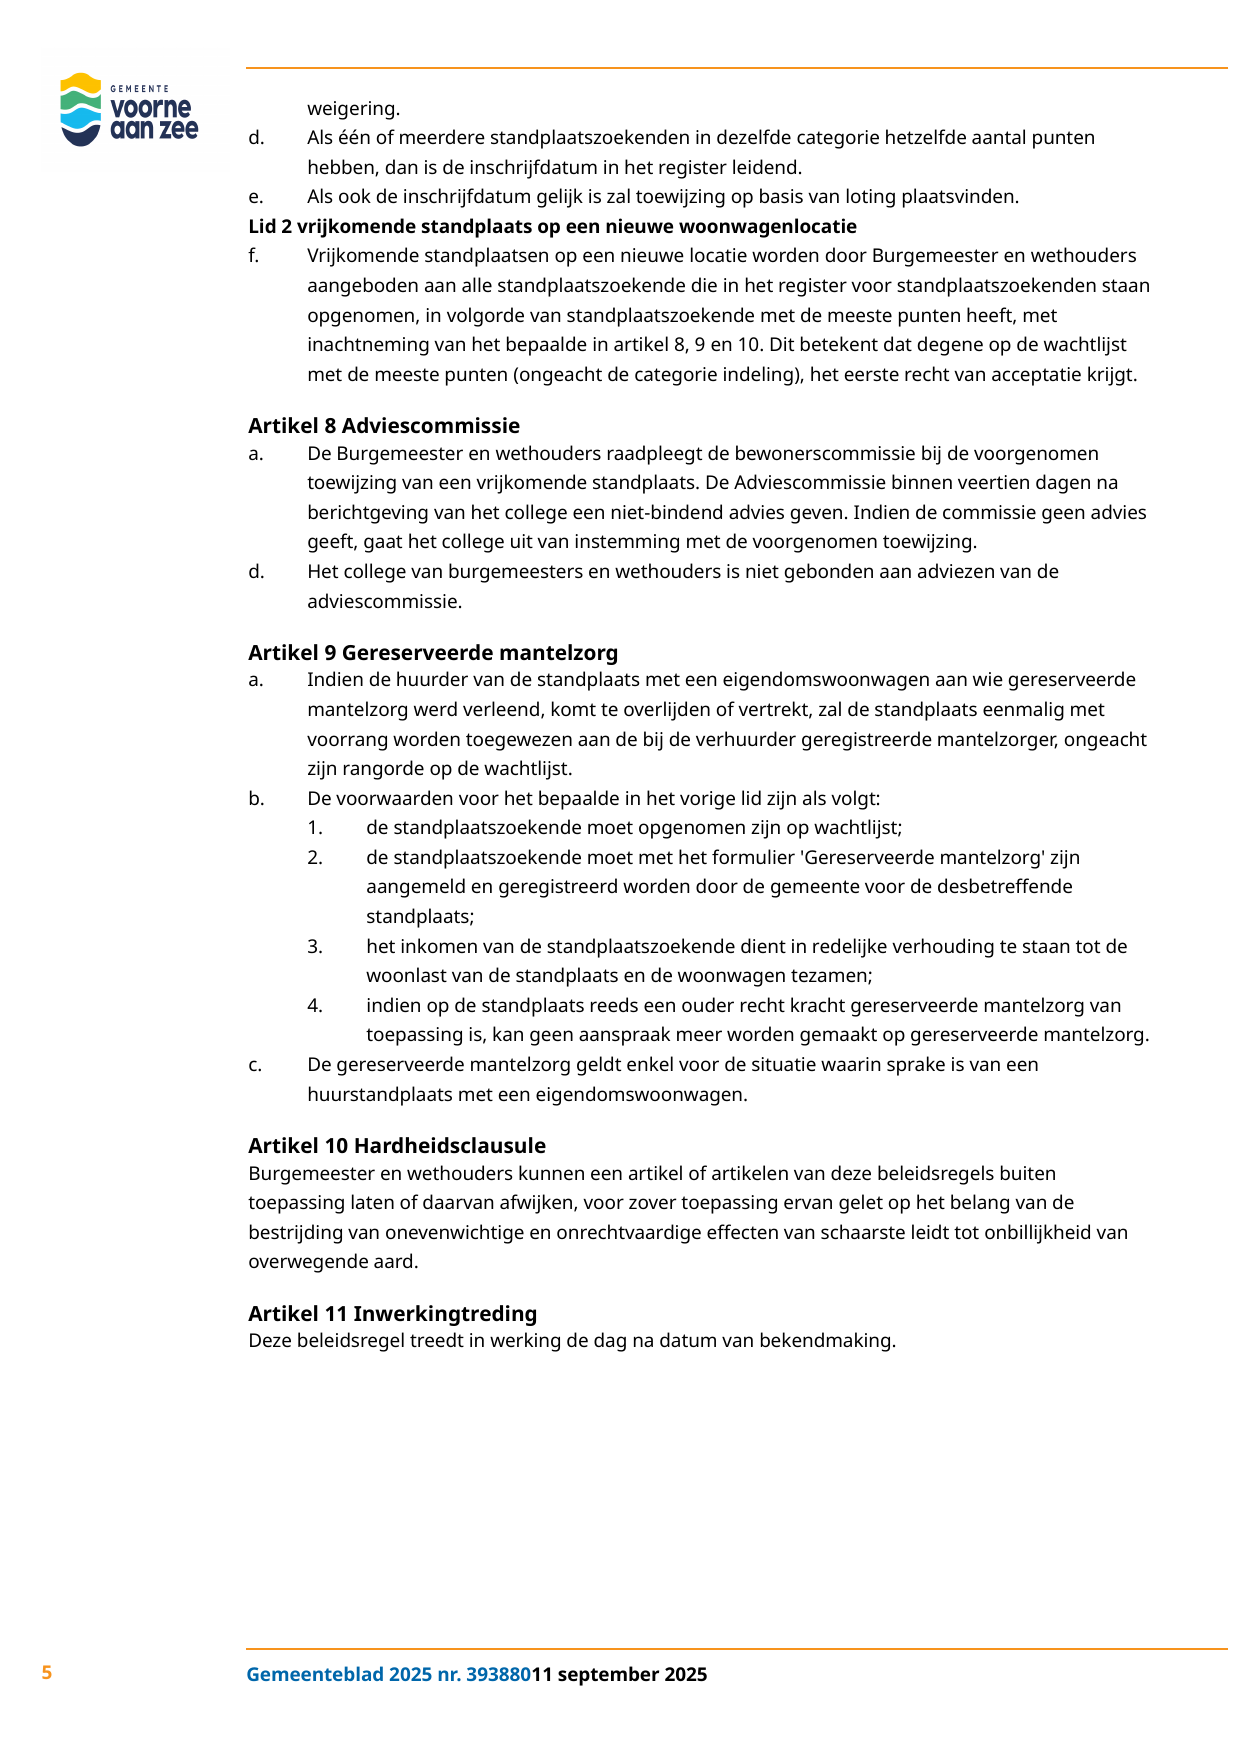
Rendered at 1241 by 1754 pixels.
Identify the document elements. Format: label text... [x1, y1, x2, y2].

text Artikel 9 Gereserveerde mantelzorg [248, 638, 1152, 667]
list De gereserveerde mantelzorg geldt enkel voor de situatie waarin sprake is van een huurstandplaats met een eigendomswoonwagen. [248, 1051, 1152, 1107]
text Lid 2 vrijkomende standplaats op een nieuwe woonwagenlocatie [248, 213, 1152, 239]
list de standplaatszoekende moet opgenomen zijn op wachtlijst; [307, 814, 1152, 840]
text Artikel 11 Inwerkingtreding [248, 1299, 1152, 1327]
list De Burgemeester en wethouders raadpleegt de bewonerscommissie bij de voorgenomen toewijzing van een vrijkomende standplaats. De Adviescommissie binnen veertien dagen na berichtgeving van het college een niet-bindend advies geven. Indien de commissie geen advies geeft, gaat het college uit van instemming met de voorgenomen toewijzing. [248, 440, 1152, 554]
list Indien de huurder van de standplaats met een eigendomswoonwagen aan wie gereserveerde mantelzorg werd verleend, komt te overlijden of vertrekt, zal de standplaats eenmalig met voorrang worden toegewezen aan de bij de verhuurder geregistreerde mantelzorger, ongeacht zijn rangorde op de wachtlijst. [248, 667, 1152, 781]
list Het college van burgemeesters en wethouders is niet gebonden aan adviezen van de adviescommissie. [248, 558, 1152, 613]
list weigering. [248, 95, 1152, 121]
list De voorwaarden voor het bepaalde in het vorige lid zijn als volgt: [248, 785, 1152, 811]
list indien op de standplaats reeds een ouder recht kracht gereserveerde mantelzorg van toepassing is, kan geen aanspraak meer worden gemaakt op gereserveerde mantelzorg. [307, 992, 1152, 1047]
text Burgemeester en wethouders kunnen een artikel of artikelen van deze beleidsregels buiten toepassing laten of daarvan afwijken, voor zover toepassing ervan gelet op het belang van de bestrijding van onevenwichtige en onrechtvaardige effecten van schaarste leidt tot onbillijkheid van overwegende aard. [248, 1160, 1152, 1274]
text Deze beleidsregel treedt in werking de dag na datum van bekendmaking. [248, 1327, 1152, 1353]
list het inkomen van de standplaatszoekende dient in redelijke verhouding te staan tot de woonlast van de standplaats en de woonwagen tezamen; [307, 933, 1152, 988]
list de standplaatszoekende moet met het formulier 'Gereserveerde mantelzorg' zijn aangemeld en geregistreerd worden door de gemeente voor de desbetreffende standplaats; [307, 844, 1152, 929]
list Als één of meerdere standplaatszoekenden in dezelfde categorie hetzelfde aantal punten hebben, dan is de inschrijfdatum in het register leidend. [248, 124, 1152, 180]
list Vrijkomende standplaatsen op een nieuwe locatie worden door Burgemeester en wethouders aangeboden aan alle standplaatszoekende die in het register voor standplaatszoekenden staan opgenomen, in volgorde van standplaatszoekende met de meeste punten heeft, met inachtneming van het bepaalde in artikel 8, 9 en 10. Dit betekent dat degene op de wachtlijst met de meeste punten (ongeacht de categorie indeling), het eerste recht van acceptatie krijgt. [248, 243, 1152, 387]
text Artikel 10 Hardheidsclausule [248, 1131, 1152, 1160]
list Als ook de inschrijfdatum gelijk is zal toewijzing op basis van loting plaatsvinden. [248, 183, 1152, 209]
text Artikel 8 Adviescommissie [248, 411, 1152, 440]
picture [41, 47, 231, 172]
